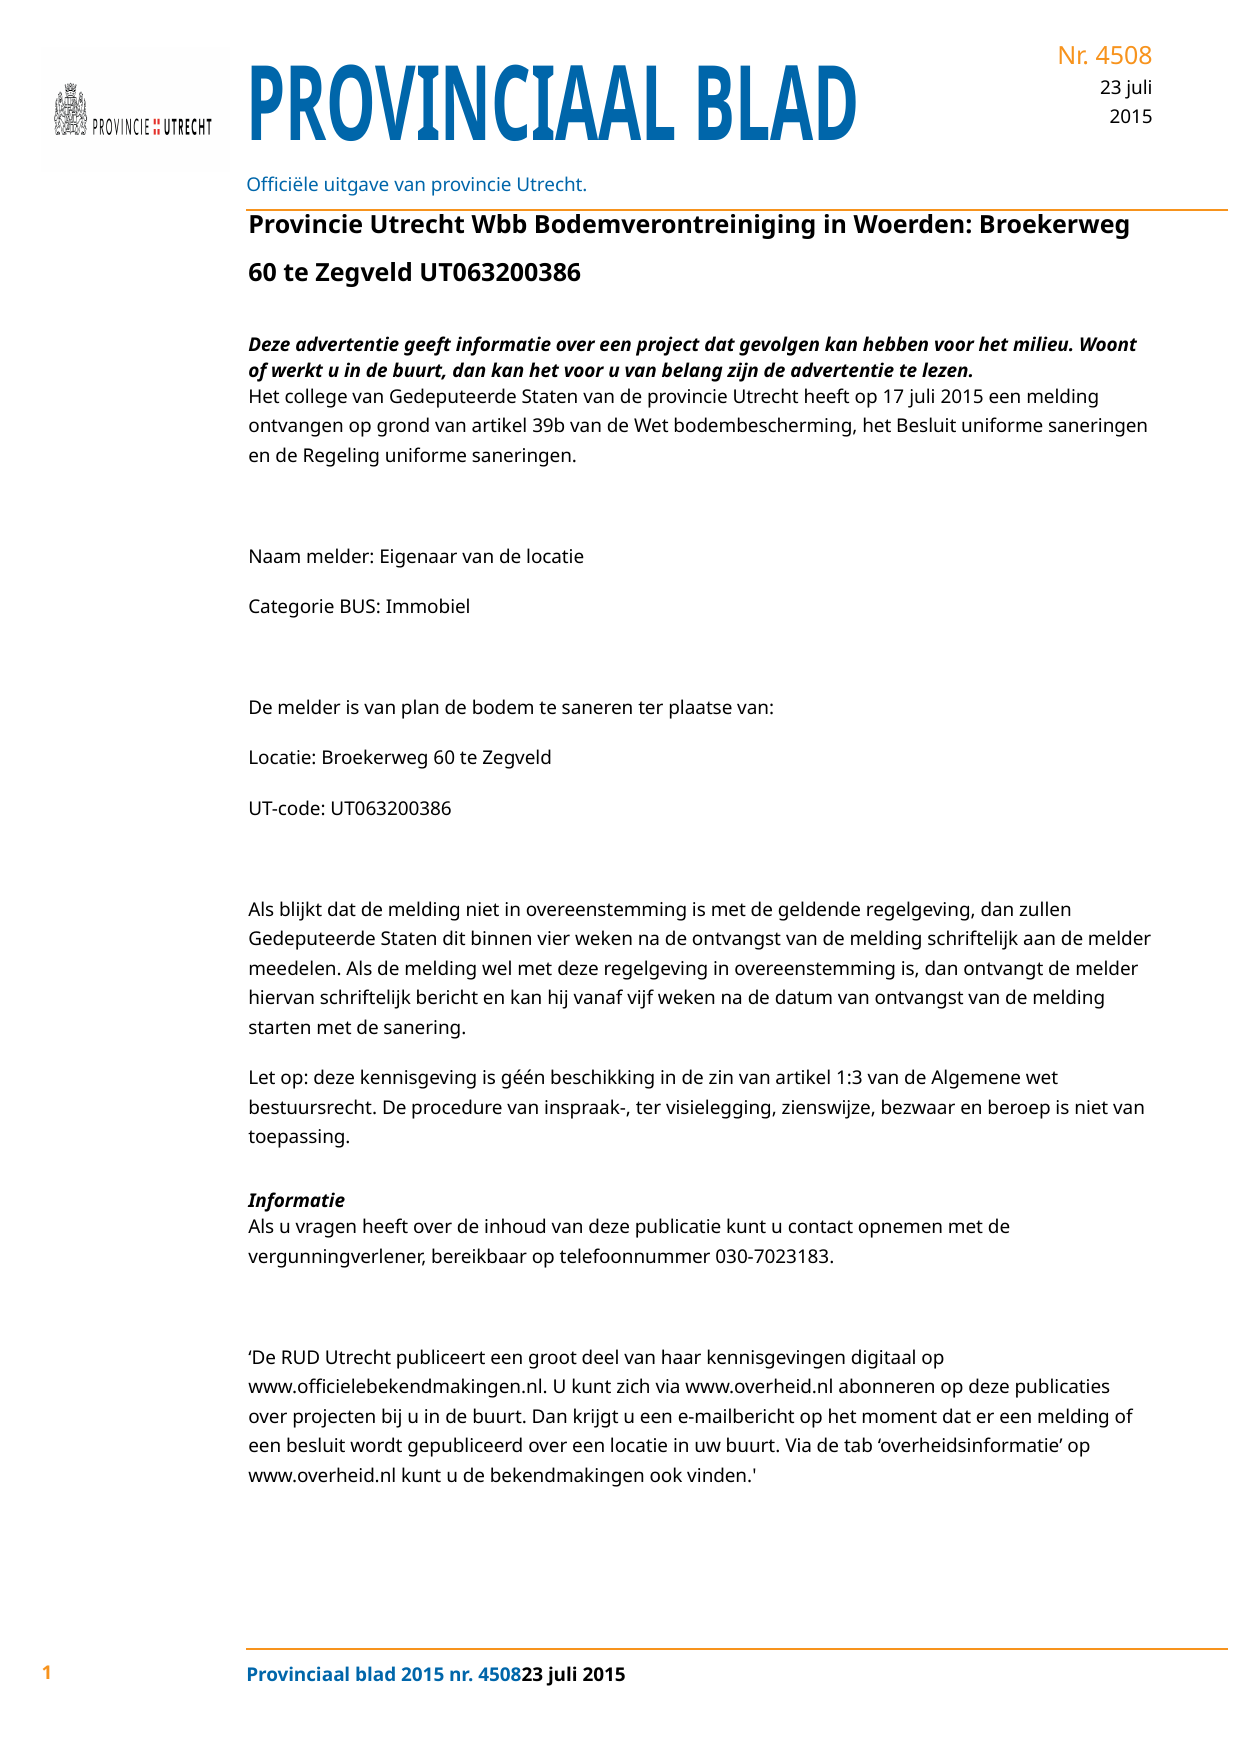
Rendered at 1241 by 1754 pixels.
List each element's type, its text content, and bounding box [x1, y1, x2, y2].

text UT-code: UT063200386 [248, 795, 1152, 821]
text Informatie [248, 1188, 1152, 1213]
text Als blijkt dat de melding niet in overeenstemming is met de geldende regelgeving, dan zullen Gedeputeerde Staten dit binnen vier weken na de ontvangst van de melding schriftelijk aan de melder meedelen. Als de melding wel met deze regelgeving in overeenstemming is, dan ontvangt de melder hiervan schriftelijk bericht en kan hij vanaf vijf weken na de datum van ontvangst van de melding starten met de sanering. [248, 896, 1152, 1040]
picture [41, 47, 231, 172]
text Als u vragen heeft over de inhoud van deze publicatie kunt u contact opnemen met de vergunningverlener, bereikbaar op telefoonnummer 030-7023183. [248, 1213, 1152, 1269]
text De melder is van plan de bodem te saneren ter plaatse van: [248, 694, 1152, 720]
text Provincie Utrecht Wbb Bodemverontreiniging in Woerden: Broekerweg 60 te Zegveld UT063200386 [248, 211, 1152, 288]
text Locatie: Broekerweg 60 te Zegveld [248, 744, 1152, 770]
text Naam melder: Eigenaar van de locatie [248, 543, 1152, 569]
text Let op: deze kennisgeving is géén beschikking in de zin van artikel 1:3 van de Algemene wet bestuursrecht. De procedure van inspraak-, ter visielegging, zienswijze, bezwaar en beroep is niet van toepassing. [248, 1064, 1152, 1149]
text ‘De RUD Utrecht publiceert een groot deel van haar kennisgevingen digitaal op www.officielebekendmakingen.nl. U kunt zich via www.overheid.nl abonneren op deze publicaties over projecten bij u in de buurt. Dan krijgt u een e-mailbericht op het moment dat er een melding of een besluit wordt gepubliceerd over een locatie in uw buurt. Via de tab ‘overheidsinformatie’ op www.overheid.nl kunt u de bekendmakingen ook vinden.' [248, 1344, 1152, 1488]
text Categorie BUS: Immobiel [248, 593, 1152, 619]
text Het college van Gedeputeerde Staten van de provincie Utrecht heeft op 17 juli 2015 een melding ontvangen op grond van artikel 39b van de Wet bodembescherming, het Besluit uniforme saneringen en de Regeling uniforme saneringen. [248, 383, 1152, 468]
text Deze advertentie geeft informatie over een project dat gevolgen kan hebben voor het milieu. Woont of werkt u in de buurt, dan kan het voor u van belang zijn de advertentie te lezen. [248, 331, 1152, 383]
